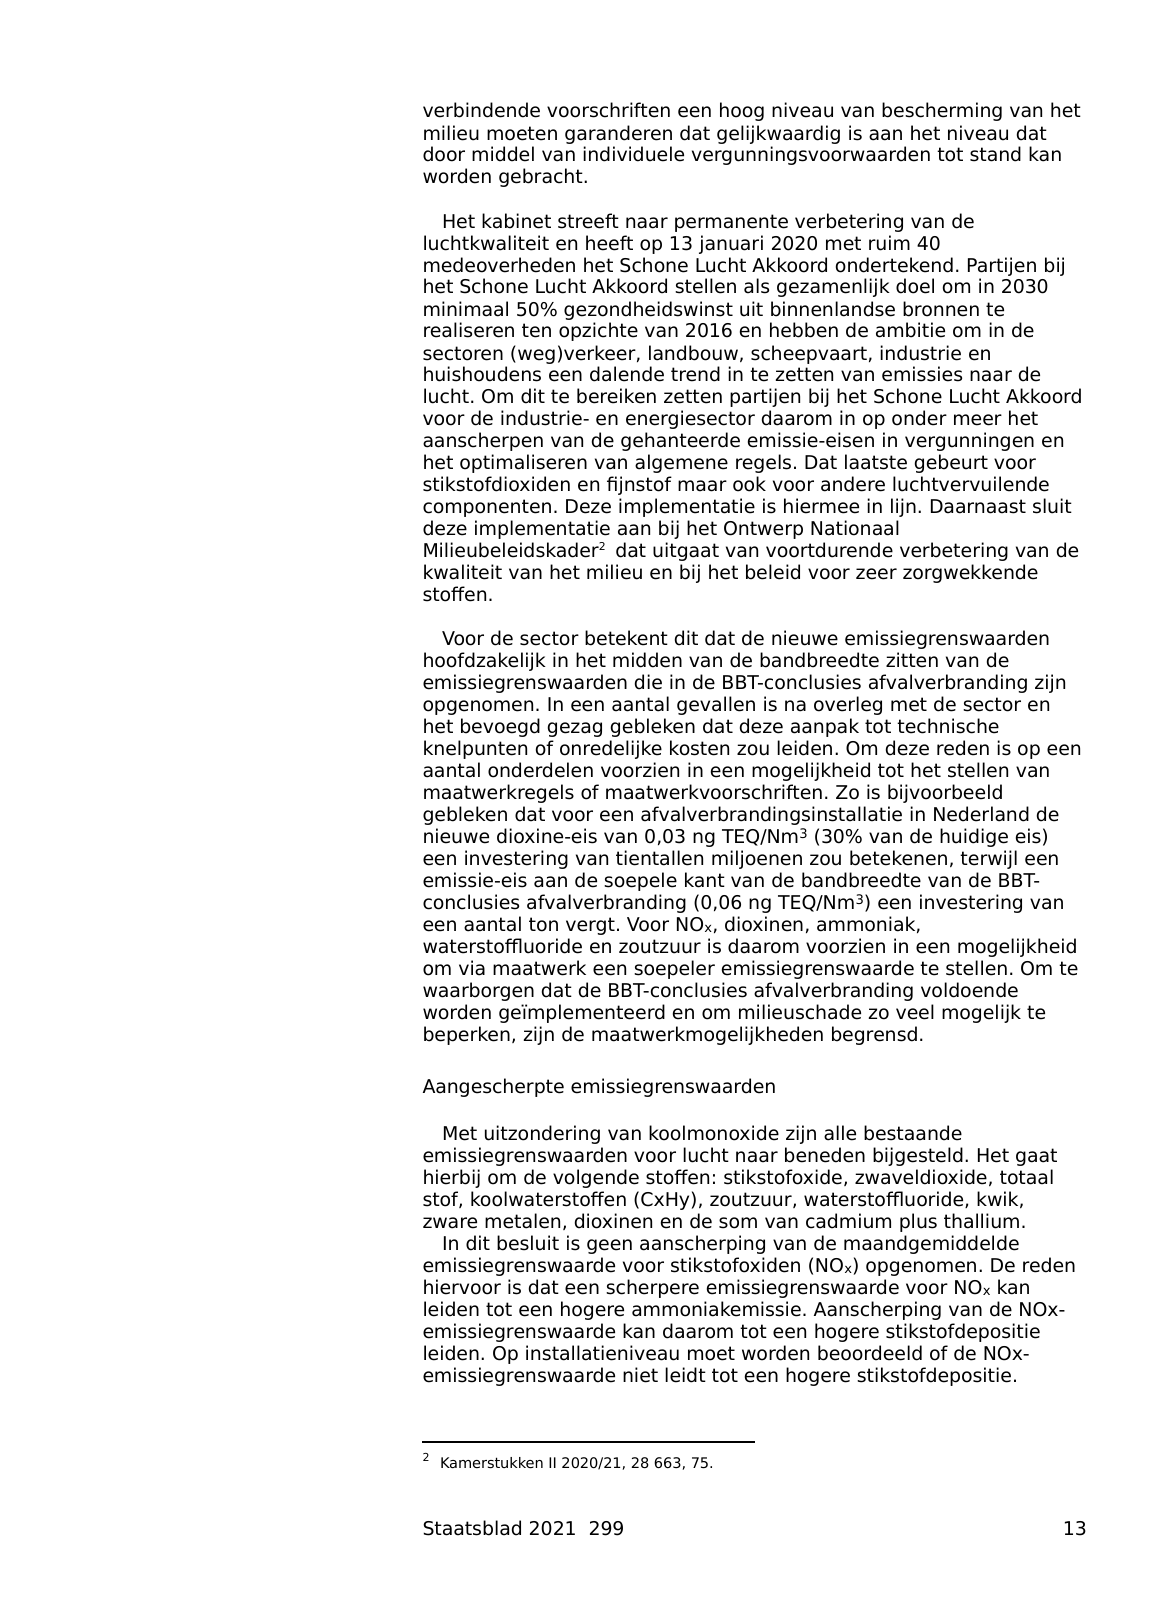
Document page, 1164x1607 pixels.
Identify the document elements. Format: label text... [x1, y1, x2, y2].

text Met uitzondering van koolmonoxide zijn alle bestaande emissiegrenswaarden voor lucht naar beneden bijgesteld. Het gaat hierbij om de volgende stoffen: stikstofoxide, zwaveldioxide, totaal stof, koolwaterstoffen (CxHy), zoutzuur, waterstoffluoride, kwik, zware metalen, dioxinen en de som van cadmium plus thallium. [422, 1123, 1087, 1233]
text Het kabinet streeft naar permanente verbetering van de luchtkwaliteit en heeft op 13 januari 2020 met ruim 40 medeoverheden het Schone Lucht Akkoord ondertekend. Partijen bij het Schone Lucht Akkoord stellen als gezamenlijk doel om in 2030 minimaal 50% gezondheidswinst uit binnenlandse bronnen te realiseren ten opzichte van 2016 en hebben de ambitie om in de sectoren (weg)verkeer, landbouw, scheepvaart, industrie en huishoudens een dalende trend in te zetten van emissies naar de lucht. Om dit te bereiken zetten partijen bij het Schone Lucht Akkoord voor de industrie- en energiesector daarom in op onder meer het aanscherpen van de gehanteerde emissie-eisen in vergunningen en het optimaliseren van algemene regels. Dat laatste gebeurt voor stikstofdioxiden en fijnstof maar ook voor andere luchtvervuilende componenten. Deze implementatie is hiermee in lijn. Daarnaast sluit deze implementatie aan bij het Ontwerp Nationaal Milieubeleidskader dat uitgaat van voortdurende verbetering van de kwaliteit van het milieu en bij het beleid voor zeer zorgwekkende stoffen. [422, 211, 1087, 606]
text Kamerstukken II 2020/21, 28 663, 75. [422, 1451, 1087, 1473]
text verbindende voorschriften een hoog niveau van bescherming van het milieu moeten garanderen dat gelijkwaardig is aan het niveau dat door middel van individuele vergunningsvoorwaarden tot stand kan worden gebracht. [422, 100, 1087, 188]
text In dit besluit is geen aanscherping van de maandgemiddelde emissiegrenswaarde voor stikstofoxiden (NOx) opgenomen. De reden hiervoor is dat een scherpere emissiegrenswaarde voor NOx kan leiden tot een hogere ammoniakemissie. Aanscherping van de NOx-emissiegrenswaarde kan daarom tot een hogere stikstofdepositie leiden. Op installatieniveau moet worden beoordeeld of de NOx-emissiegrenswaarde niet leidt tot een hogere stikstofdepositie. [422, 1233, 1087, 1387]
subtitle Aangescherpte emissiegrenswaarden [422, 1076, 1087, 1098]
text Voor de sector betekent dit dat de nieuwe emissiegrenswaarden hoofdzakelijk in het midden van de bandbreedte zitten van de emissiegrenswaarden die in de BBT-conclusies afvalverbranding zijn opgenomen. In een aantal gevallen is na overleg met de sector en het bevoegd gezag gebleken dat deze aanpak tot technische knelpunten of onredelijke kosten zou leiden. Om deze reden is op een aantal onderdelen voorzien in een mogelijkheid tot het stellen van maatwerkregels of maatwerkvoorschriften. Zo is bijvoorbeeld gebleken dat voor een afvalverbrandingsinstallatie in Nederland de nieuwe dioxine-eis van 0,03 ng TEQ/Nm3 (30% van de huidige eis) een investering van tientallen miljoenen zou betekenen, terwijl een emissie-eis aan de soepele kant van de bandbreedte van de BBT-conclusies afvalverbranding (0,06 ng TEQ/Nm3) een investering van een aantal ton vergt. Voor NOx, dioxinen, ammoniak, waterstoffluoride en zoutzuur is daarom voorzien in een mogelijkheid om via maatwerk een soepeler emissiegrenswaarde te stellen. Om te waarborgen dat de BBT-conclusies afvalverbranding voldoende worden geïmplementeerd en om milieuschade zo veel mogelijk te beperken, zijn de maatwerkmogelijkheden begrensd. [422, 628, 1087, 1046]
